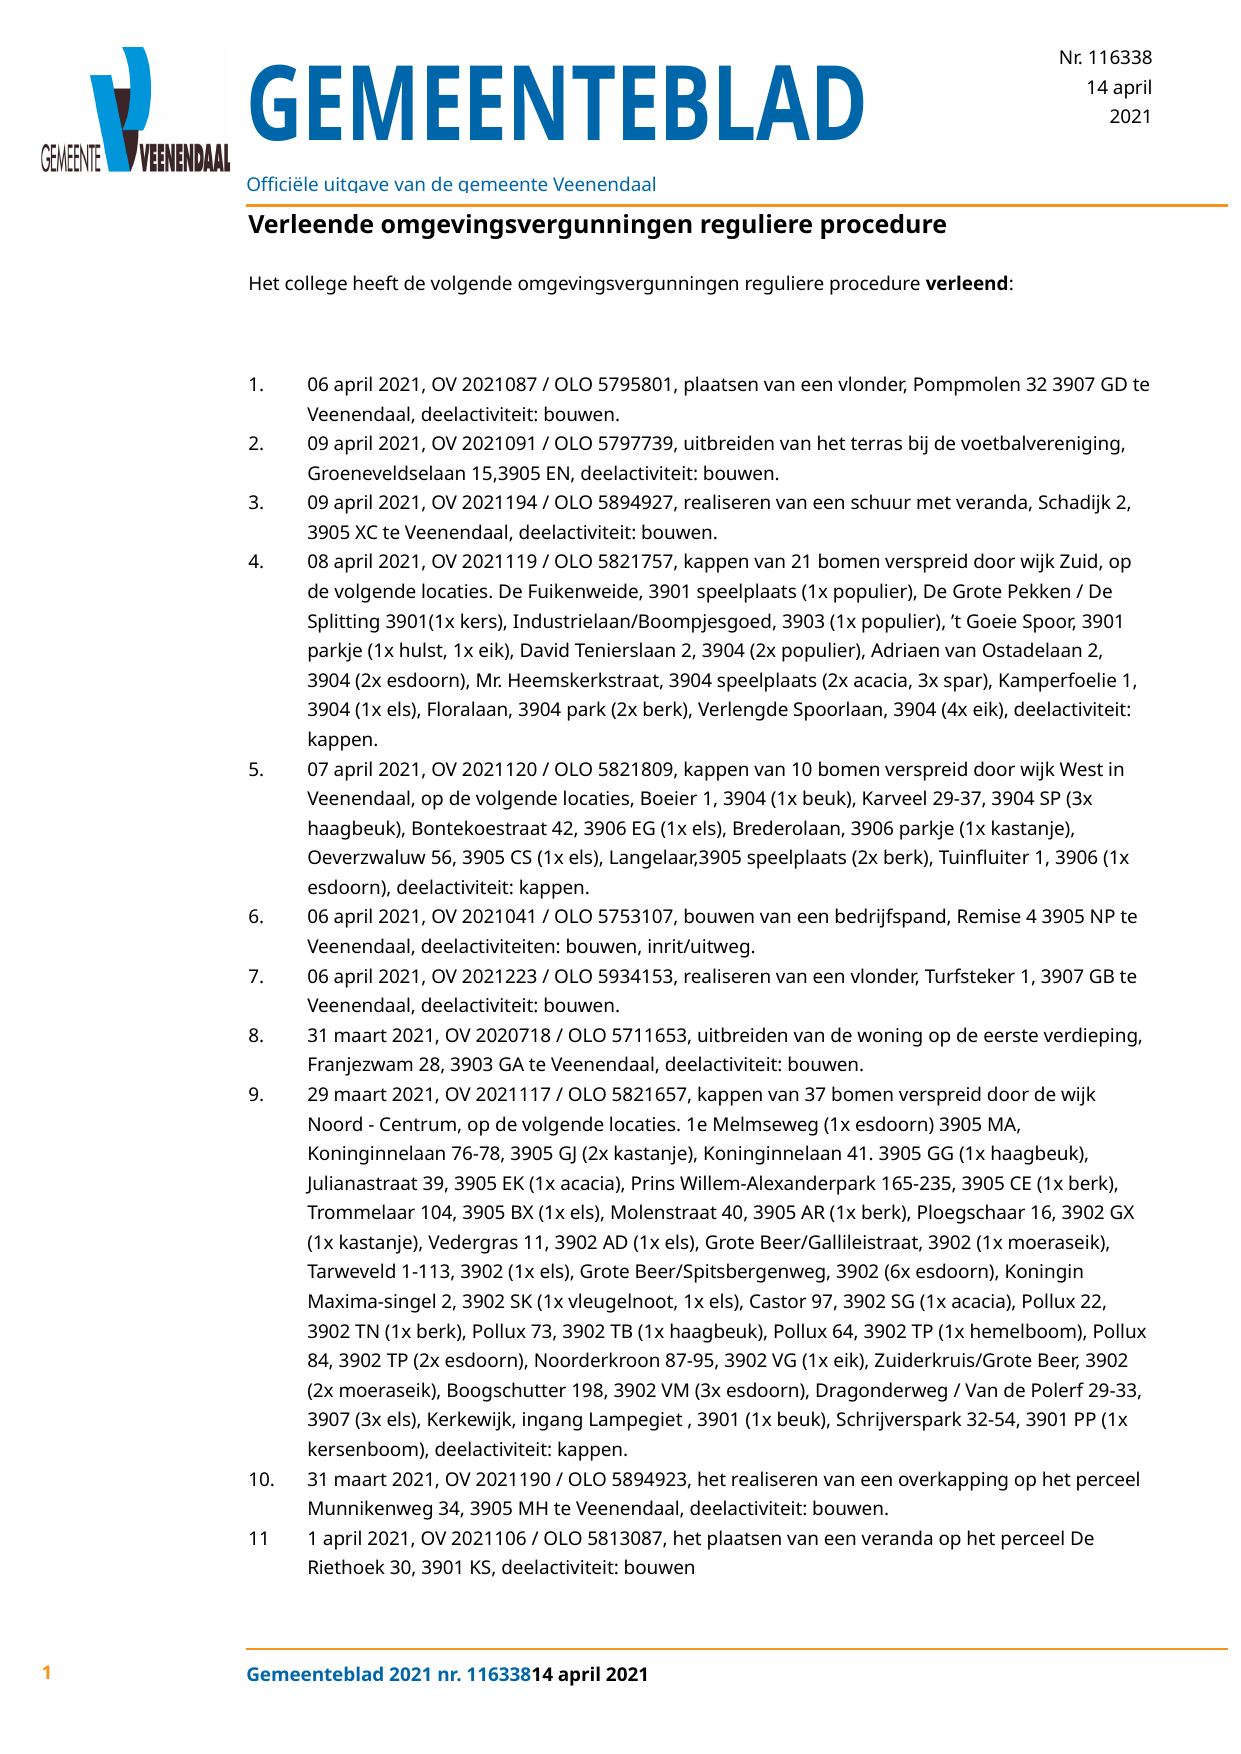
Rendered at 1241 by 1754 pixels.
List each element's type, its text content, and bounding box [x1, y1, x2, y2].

list 31 maart 2021, OV 2021190 / OLO 5894923, het realiseren van een overkapping op het perceel Munnikenweg 34, 3905 MH te Veenendaal, deelactiviteit: bouwen. [248, 1466, 1152, 1521]
list 06 april 2021, OV 2021223 / OLO 5934153, realiseren van een vlonder, Turfsteker 1, 3907 GB te Veenendaal, deelactiviteit: bouwen. [248, 963, 1152, 1018]
list 09 april 2021, OV 2021091 / OLO 5797739, uitbreiden van het terras bij de voetbalvereniging, Groeneveldselaan 15,3905 EN, deelactiviteit: bouwen. [248, 430, 1152, 486]
picture [123, 47, 231, 172]
list 06 april 2021, OV 2021041 / OLO 5753107, bouwen van een bedrijfspand, Remise 4 3905 NP te Veenendaal, deelactiviteiten: bouwen, inrit/uitweg. [248, 904, 1152, 959]
list 06 april 2021, OV 2021087 / OLO 5795801, plaatsen van een vlonder, Pompmolen 32 3907 GD te Veenendaal, deelactiviteit: bouwen. [248, 371, 1152, 426]
list 1 april 2021, OV 2021106 / OLO 5813087, het plaatsen van een veranda op het perceel De Riethoek 30, 3901 KS, deelactiviteit: bouwen [248, 1525, 1152, 1580]
list 07 april 2021, OV 2021120 / OLO 5821809, kappen van 10 bomen verspreid door wijk West in Veenendaal, op de volgende locaties, Boeier 1, 3904 (1x beuk), Karveel 29-37, 3904 SP (3x haagbeuk), Bontekoestraat 42, 3906 EG (1x els), Brederolaan, 3906 parkje (1x kastanje), Oeverzwaluw 56, 3905 CS (1x els), Langelaar,3905 speelplaats (2x berk), Tuinfluiter 1, 3906 (1x esdoorn), deelactiviteit: kappen. [248, 756, 1152, 900]
list 09 april 2021, OV 2021194 / OLO 5894927, realiseren van een schuur met veranda, Schadijk 2, 3905 XC te Veenendaal, deelactiviteit: bouwen. [248, 489, 1152, 545]
text Verleende omgevingsvergunningen reguliere procedure [248, 207, 1152, 241]
text Het college heeft de volgende omgevingsvergunningen reguliere procedure verleend: [248, 270, 1152, 296]
list 29 maart 2021, OV 2021117 / OLO 5821657, kappen van 37 bomen verspreid door de wijk Noord - Centrum, op de volgende locaties. 1e Melmseweg (1x esdoorn) 3905 MA, Koninginnelaan 76-78, 3905 GJ (2x kastanje), Koninginnelaan 41. 3905 GG (1x haagbeuk), Julianastraat 39, 3905 EK (1x acacia), Prins Willem-Alexanderpark 165-235, 3905 CE (1x berk), Trommelaar 104, 3905 BX (1x els), Molenstraat 40, 3905 AR (1x berk), Ploegschaar 16, 3902 GX (1x kastanje), Vedergras 11, 3902 AD (1x els), Grote Beer/Gallileistraat, 3902 (1x moeraseik), Tarweveld 1-113, 3902 (1x els), Grote Beer/Spitsbergenweg, 3902 (6x esdoorn), Koningin Maxima-singel 2, 3902 SK (1x vleugelnoot, 1x els), Castor 97, 3902 SG (1x acacia), Pollux 22, 3902 TN (1x berk), Pollux 73, 3902 TB (1x haagbeuk), Pollux 64, 3902 TP (1x hemelboom), Pollux 84, 3902 TP (2x esdoorn), Noorderkroon 87-95, 3902 VG (1x eik), Zuiderkruis/Grote Beer, 3902 (2x moeraseik), Boogschutter 198, 3902 VM (3x esdoorn), Dragonderweg / Van de Polerf 29-33, 3907 (3x els), Kerkewijk, ingang Lampegiet , 3901 (1x beuk), Schrijverspark 32-54, 3901 PP (1x kersenboom), deelactiviteit: kappen. [248, 1081, 1152, 1462]
picture [41, 47, 130, 172]
list 31 maart 2021, OV 2020718 / OLO 5711653, uitbreiden van de woning op de eerste verdieping, Franjezwam 28, 3903 GA te Veenendaal, deelactiviteit: bouwen. [248, 1022, 1152, 1077]
list 08 april 2021, OV 2021119 / OLO 5821757, kappen van 21 bomen verspreid door wijk Zuid, op de volgende locaties. De Fuikenweide, 3901 speelplaats (1x populier), De Grote Pekken / De Splitting 3901(1x kers), Industrielaan/Boompjesgoed, 3903 (1x populier), ’t Goeie Spoor, 3901 parkje (1x hulst, 1x eik), David Tenierslaan 2, 3904 (2x populier), Adriaen van Ostadelaan 2, 3904 (2x esdoorn), Mr. Heemskerkstraat, 3904 speelplaats (2x acacia, 3x spar), Kamperfoelie 1, 3904 (1x els), Floralaan, 3904 park (2x berk), Verlengde Spoorlaan, 3904 (4x eik), deelactiviteit: kappen. [248, 549, 1152, 752]
